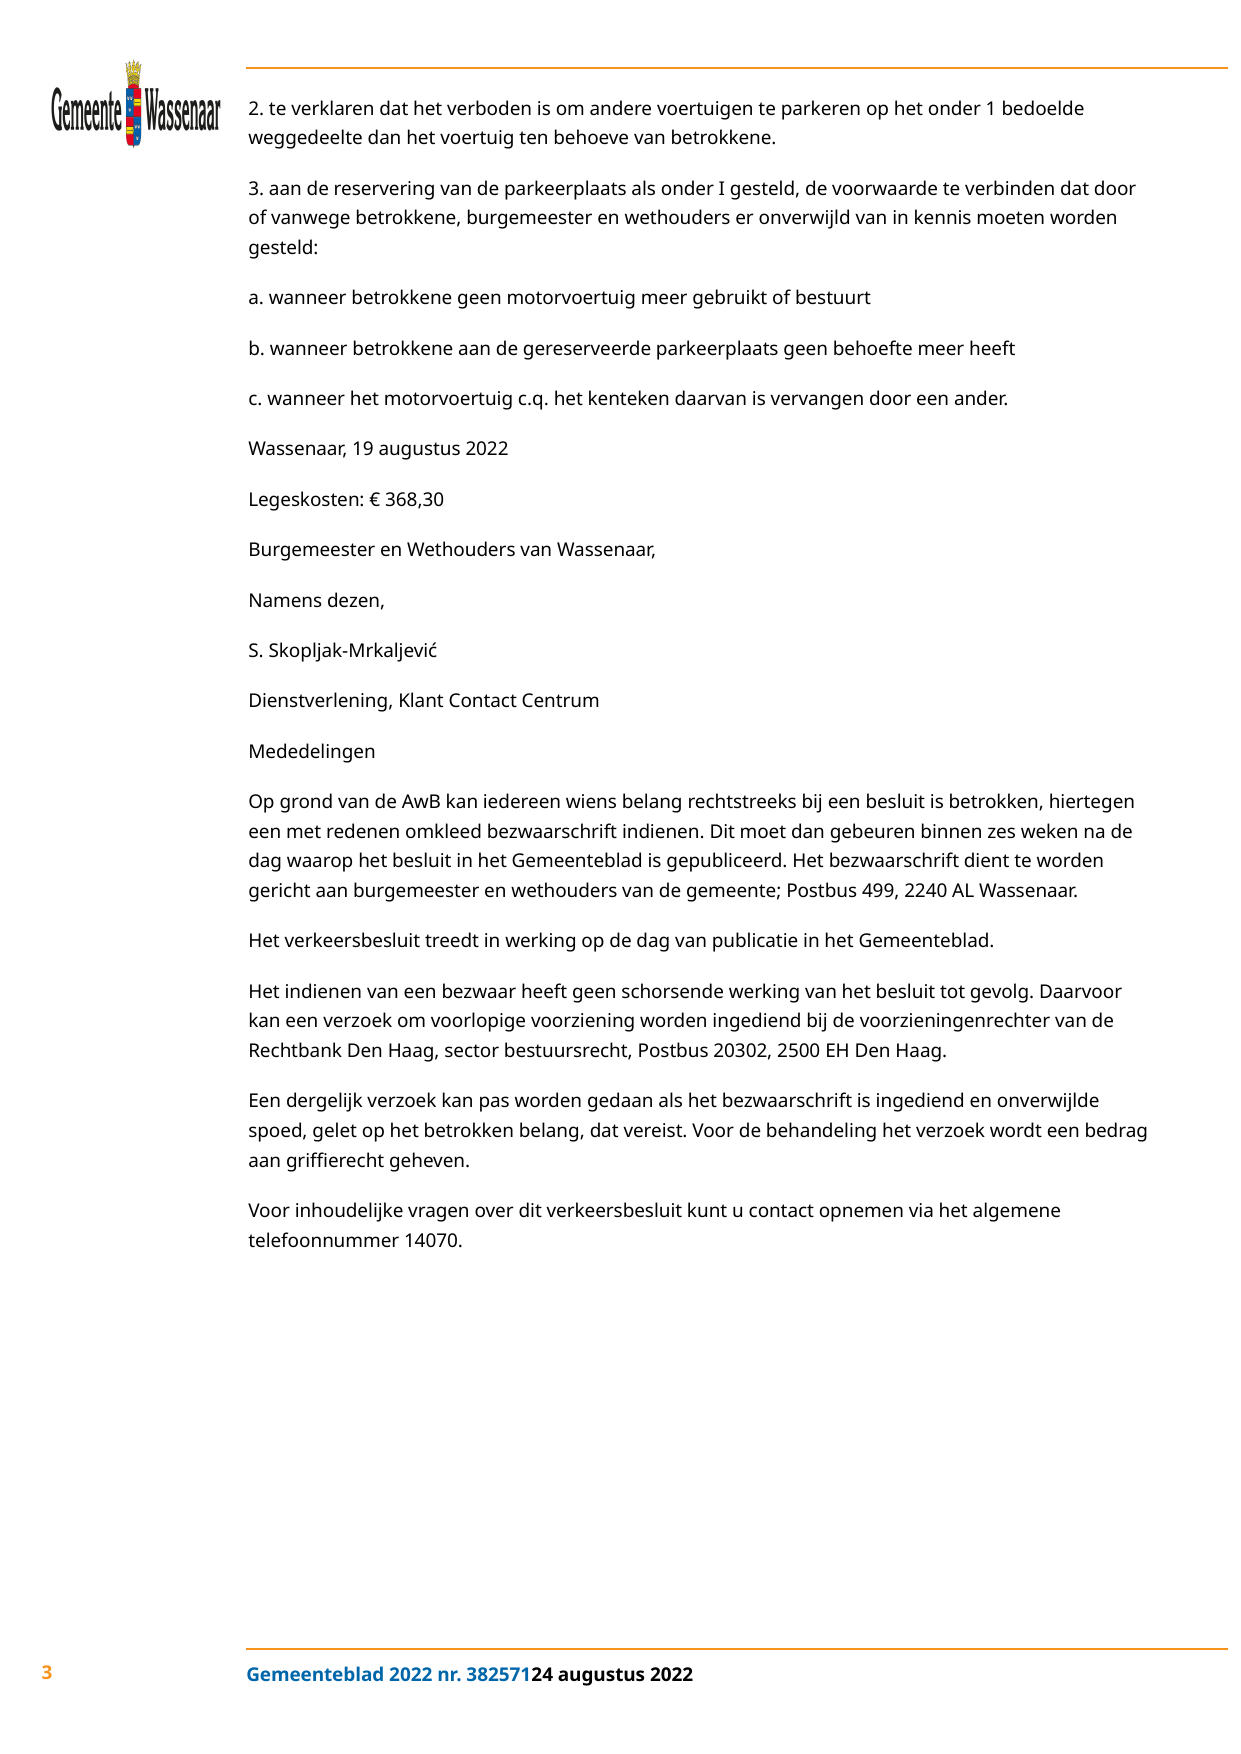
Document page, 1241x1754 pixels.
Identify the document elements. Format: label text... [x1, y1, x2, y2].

text b. wanneer betrokkene aan de gereserveerde parkeerplaats geen behoefte meer heeft [248, 335, 1152, 361]
text Legeskosten: € 368,30 [248, 486, 1152, 512]
text Voor inhoudelijke vragen over dit verkeersbesluit kunt u contact opnemen via het algemene telefoonnummer 14070. [248, 1197, 1152, 1253]
text a. wanneer betrokkene geen motorvoertuig meer gebruikt of bestuurt [248, 284, 1152, 310]
text 3. aan de reservering van de parkeerplaats als onder I gesteld, de voorwaarde te verbinden dat door of vanwege betrokkene, burgemeester en wethouders er onverwijld van in kennis moeten worden gesteld: [248, 175, 1152, 260]
text Het indienen van een bezwaar heeft geen schorsende werking van het besluit tot gevolg. Daarvoor kan een verzoek om voorlopige voorziening worden ingediend bij de voorzieningenrechter van de Rechtbank Den Haag, sector bestuursrecht, Postbus 20302, 2500 EH Den Haag. [248, 978, 1152, 1063]
text Een dergelijk verzoek kan pas worden gedaan als het bezwaarschrift is ingediend en onverwijlde spoed, gelet op het betrokken belang, dat vereist. Voor de behandeling het verzoek wordt een bedrag aan griffierecht geheven. [248, 1088, 1152, 1173]
text Wassenaar, 19 augustus 2022 [248, 436, 1152, 461]
text S. Skopljak-Mrkaljević [248, 637, 1152, 663]
text 2. te verklaren dat het verboden is om andere voertuigen te parkeren op het onder 1 bedoelde weggedeelte dan het voertuig ten behoeve van betrokkene. [248, 95, 1152, 150]
text Het verkeersbesluit treedt in werking op de dag van publicatie in het Gemeenteblad. [248, 928, 1152, 953]
picture [41, 47, 231, 172]
text Namens dezen, [248, 587, 1152, 613]
text Burgemeester en Wethouders van Wassenaar, [248, 536, 1152, 562]
text c. wanneer het motorvoertuig c.q. het kenteken daarvan is vervangen door een ander. [248, 385, 1152, 411]
text Mededelingen [248, 738, 1152, 764]
text Op grond van de AwB kan iedereen wiens belang rechtstreeks bij een besluit is betrokken, hiertegen een met redenen omkleed bezwaarschrift indienen. Dit moet dan gebeuren binnen zes weken na de dag waarop het besluit in het Gemeenteblad is gepubliceerd. Het bezwaarschrift dient te worden gericht aan burgemeester en wethouders van de gemeente; Postbus 499, 2240 AL Wassenaar. [248, 788, 1152, 903]
text Dienstverlening, Klant Contact Centrum [248, 688, 1152, 713]
